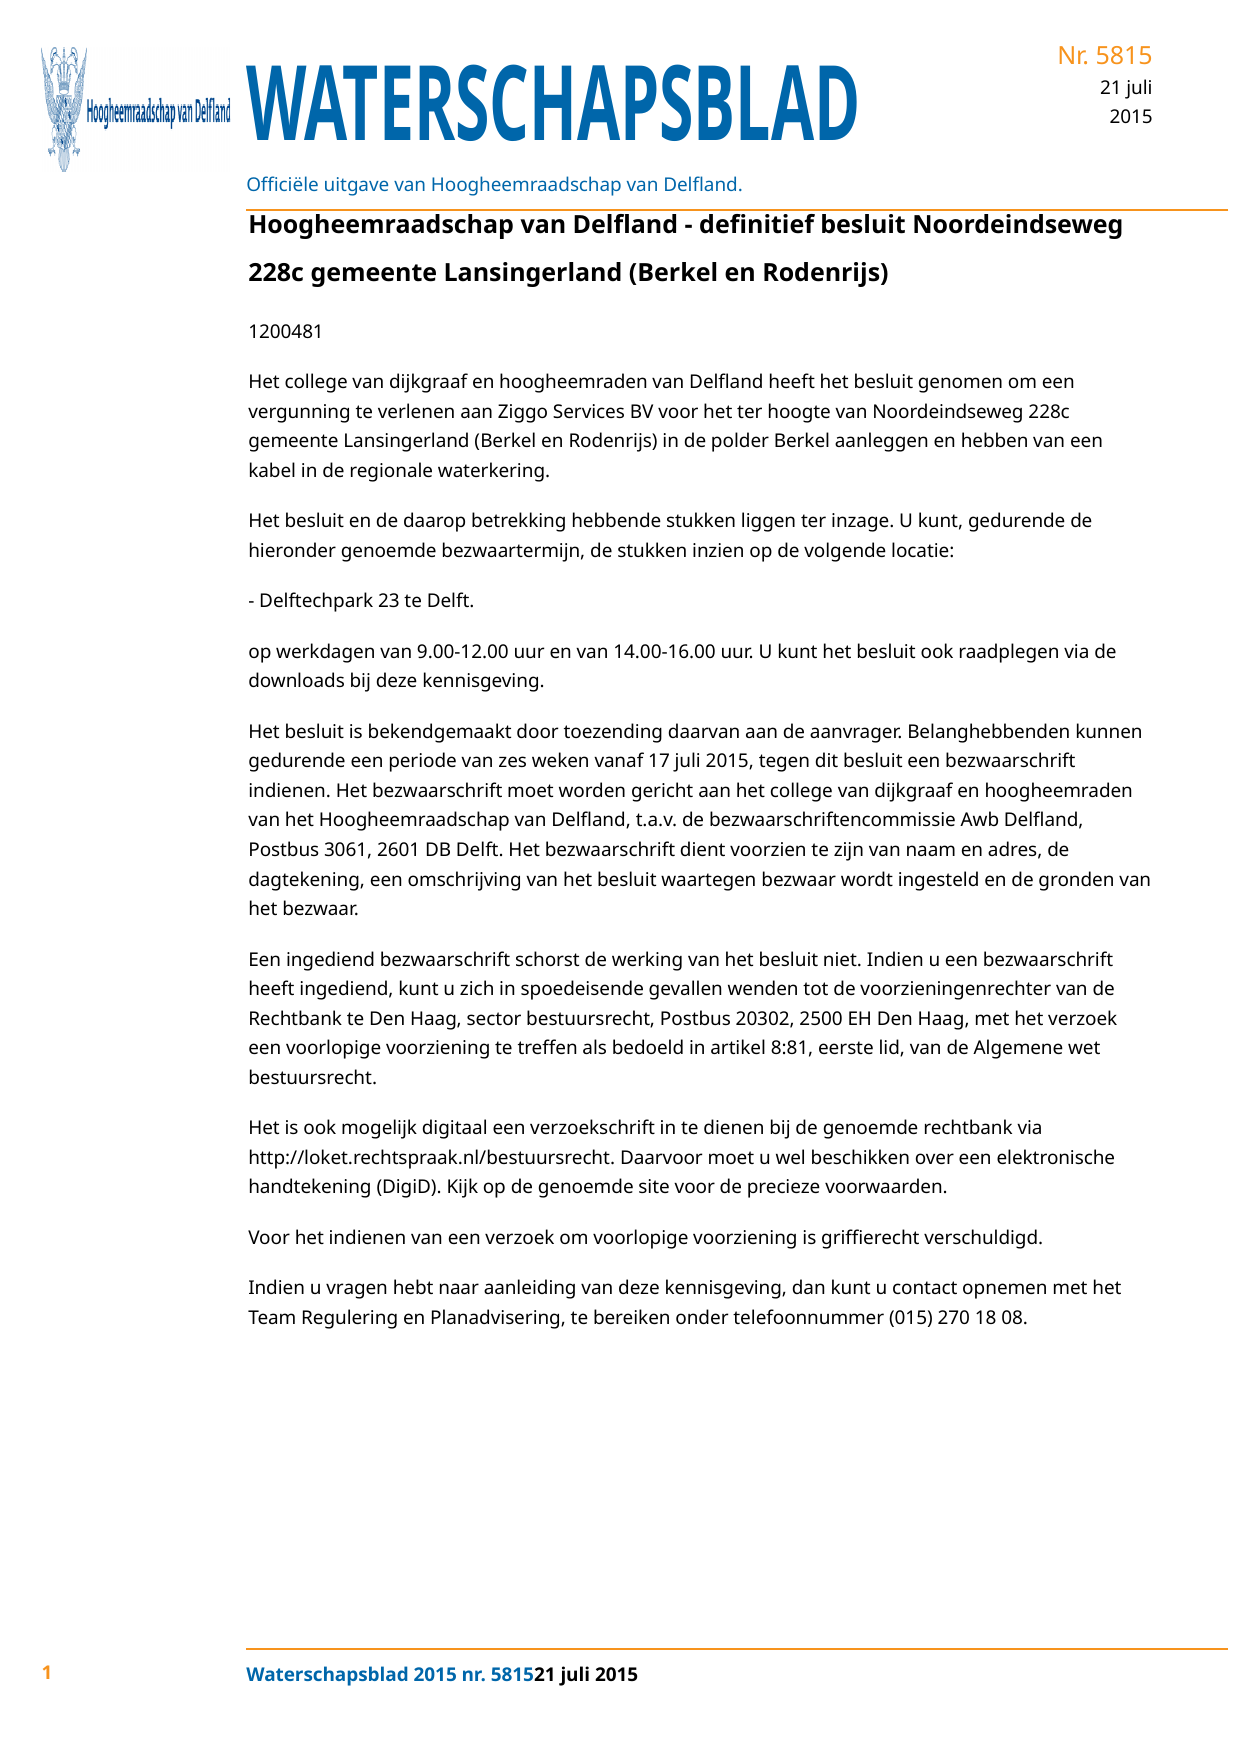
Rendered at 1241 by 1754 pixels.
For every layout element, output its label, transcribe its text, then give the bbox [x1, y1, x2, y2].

text op werkdagen van 9.00-12.00 uur en van 14.00-16.00 uur. U kunt het besluit ook raadplegen via de downloads bij deze kennisgeving. [248, 638, 1152, 693]
text Het besluit en de daarop betrekking hebbende stukken liggen ter inzage. U kunt, gedurende de hieronder genoemde bezwaartermijn, de stukken inzien op de volgende locatie: [248, 507, 1152, 563]
text 1200481 [248, 318, 1152, 344]
text Voor het indienen van een verzoek om voorlopige voorziening is griffierecht verschuldigd. [248, 1224, 1152, 1250]
text Indien u vragen hebt naar aanleiding van deze kennisgeving, dan kunt u contact opnemen met het Team Regulering en Planadvisering, te bereiken onder telefoonnummer (015) 270 18 08. [248, 1274, 1152, 1330]
text Het college van dijkgraaf en hoogheemraden van Delfland heeft het besluit genomen om een vergunning te verlenen aan Ziggo Services BV voor het ter hoogte van Noordeindseweg 228c gemeente Lansingerland (Berkel en Rodenrijs) in de polder Berkel aanleggen en hebben van een kabel in de regionale waterkering. [248, 368, 1152, 483]
text Het is ook mogelijk digitaal een verzoekschrift in te dienen bij de genoemde rechtbank via http://loket.rechtspraak.nl/bestuursrecht. Daarvoor moet u wel beschikken over een elektronische handtekening (DigiD). Kijk op de genoemde site voor de precieze voorwaarden. [248, 1114, 1152, 1199]
text Het besluit is bekendgemaakt door toezending daarvan aan de aanvrager. Belanghebbenden kunnen gedurende een periode van zes weken vanaf 17 juli 2015, tegen dit besluit een bezwaarschrift indienen. Het bezwaarschrift moet worden gericht aan het college van dijkgraaf en hoogheemraden van het Hoogheemraadschap van Delfland, t.a.v. de bezwaarschriftencommissie Awb Delfland, Postbus 3061, 2601 DB Delft. Het bezwaarschrift dient voorzien te zijn van naam en adres, de dagtekening, een omschrijving van het besluit waartegen bezwaar wordt ingesteld en de gronden van het bezwaar. [248, 718, 1152, 921]
picture [41, 47, 231, 172]
text - Delftechpark 23 te Delft. [248, 587, 1152, 613]
text Een ingediend bezwaarschrift schorst de werking van het besluit niet. Indien u een bezwaarschrift heeft ingediend, kunt u zich in spoedeisende gevallen wenden tot de voorzieningenrechter van de Rechtbank te Den Haag, sector bestuursrecht, Postbus 20302, 2500 EH Den Haag, met het verzoek een voorlopige voorziening te treffen als bedoeld in artikel 8:81, eerste lid, van de Algemene wet bestuursrecht. [248, 946, 1152, 1090]
text Hoogheemraadschap van Delfland - definitief besluit Noordeindseweg 228c gemeente Lansingerland (Berkel en Rodenrijs) [248, 211, 1152, 288]
